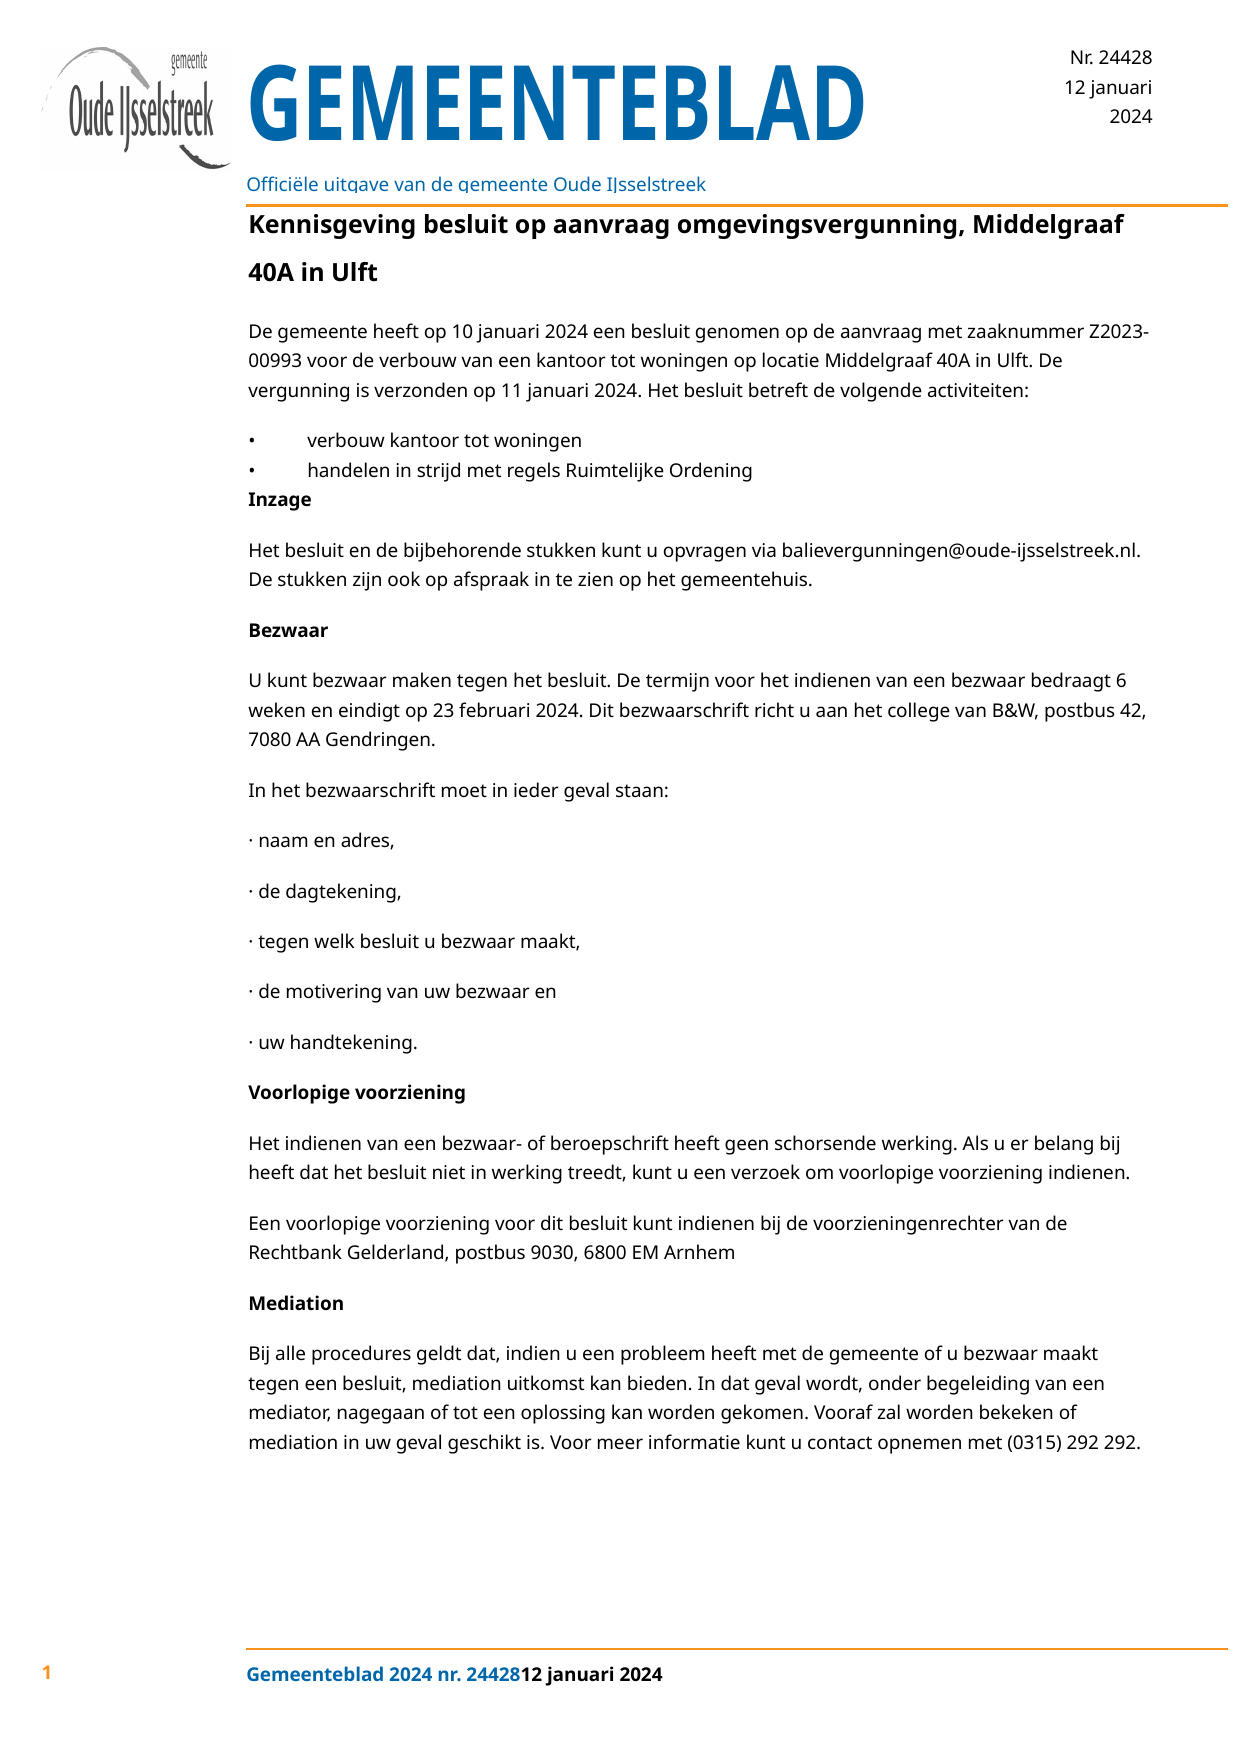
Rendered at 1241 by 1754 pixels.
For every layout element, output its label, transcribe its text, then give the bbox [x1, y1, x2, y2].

text De gemeente heeft op 10 januari 2024 een besluit genomen op de aanvraag met zaaknummer Z2023-00993 voor de verbouw van een kantoor tot woningen op locatie Middelgraaf 40A in Ulft. De vergunning is verzonden op 11 januari 2024. Het besluit betreft de volgende activiteiten: [248, 318, 1152, 403]
text Inzage [248, 487, 1152, 512]
text In het bezwaarschrift moet in ieder geval staan: [248, 777, 1152, 803]
text · tegen welk besluit u bezwaar maakt, [248, 928, 1152, 954]
text · naam en adres, [248, 827, 1152, 853]
text · uw handtekening. [248, 1029, 1152, 1055]
text · de motivering van uw bezwaar en [248, 979, 1152, 1004]
text Voorlopige voorziening [248, 1079, 1152, 1105]
text Bezwaar [248, 617, 1152, 643]
text Bij alle procedures geldt dat, indien u een probleem heeft met de gemeente of u bezwaar maakt tegen een besluit, mediation uitkomst kan bieden. In dat geval wordt, onder begeleiding van een mediator, nagegaan of tot een oplossing kan worden gekomen. Vooraf zal worden bekeken of mediation in uw geval geschikt is. Voor meer informatie kunt u contact opnemen met (0315) 292 292. [248, 1340, 1152, 1455]
text Het indienen van een bezwaar- of beroepschrift heeft geen schorsende werking. Als u er belang bij heeft dat het besluit niet in werking treedt, kunt u een verzoek om voorlopige voorziening indienen. [248, 1130, 1152, 1185]
list verbouw kantoor tot woningen [248, 427, 1152, 453]
text U kunt bezwaar maken tegen het besluit. De termijn voor het indienen van een bezwaar bedraagt 6 weken en eindigt op 23 februari 2024. Dit bezwaarschrift richt u aan het college van B&W, postbus 42, 7080 AA Gendringen. [248, 667, 1152, 752]
text Het besluit en de bijbehorende stukken kunt u opvragen via balievergunningen@oude-ijsselstreek.nl. De stukken zijn ook op afspraak in te zien op het gemeentehuis. [248, 537, 1152, 592]
text · de dagtekening, [248, 878, 1152, 904]
text Een voorlopige voorziening voor dit besluit kunt indienen bij de voorzieningenrechter van de Rechtbank Gelderland, postbus 9030, 6800 EM Arnhem [248, 1210, 1152, 1265]
text Kennisgeving besluit op aanvraag omgevingsvergunning, Middelgraaf 40A in Ulft [248, 207, 1152, 288]
list handelen in strijd met regels Ruimtelijke Ordening [248, 457, 1152, 483]
text Mediation [248, 1290, 1152, 1316]
picture [41, 47, 231, 172]
